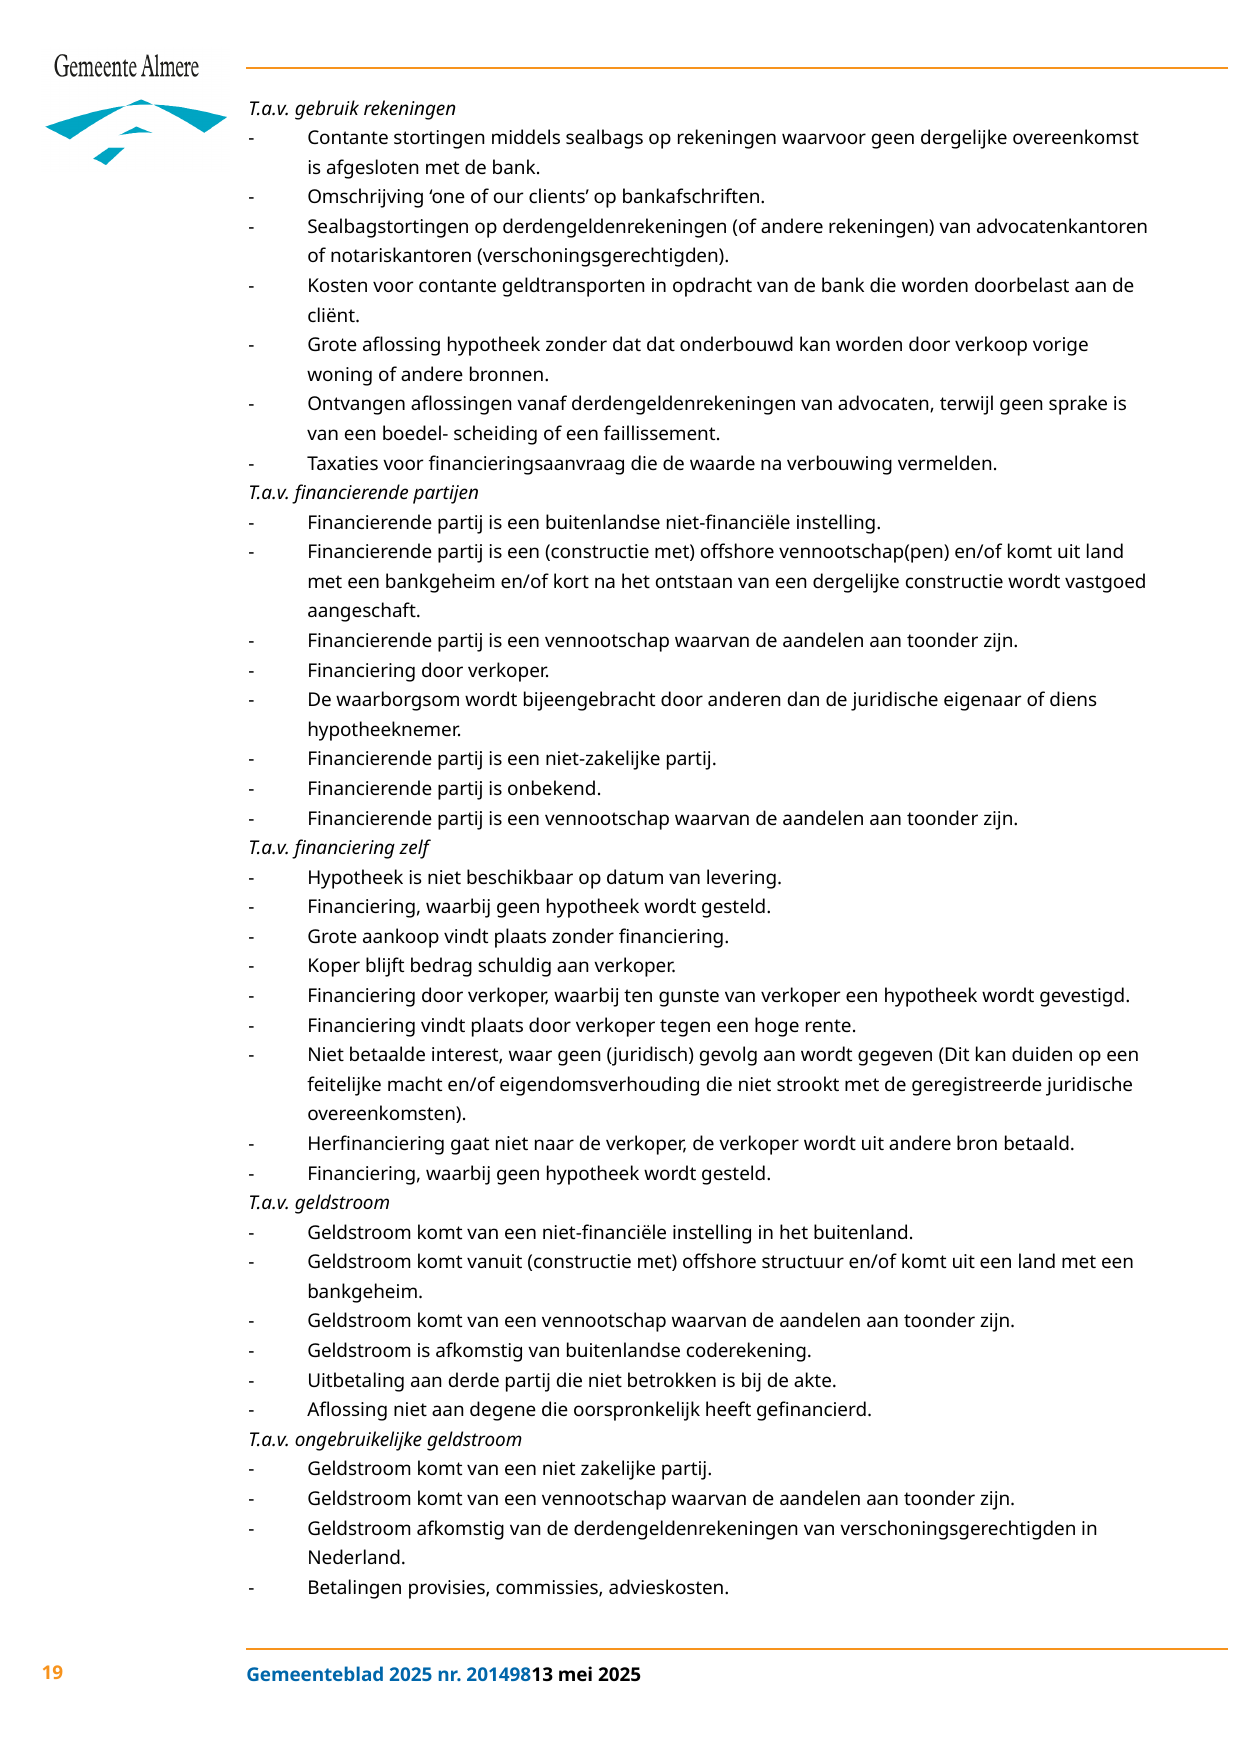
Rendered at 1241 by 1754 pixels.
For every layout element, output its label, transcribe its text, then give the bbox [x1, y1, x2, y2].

list Koper blijft bedrag schuldig aan verkoper. [248, 953, 1152, 978]
list Geldstroom komt vanuit (constructie met) offshore structuur en/of komt uit een land met een bankgeheim. [248, 1248, 1152, 1304]
text T.a.v. ongebruikelijke geldstroom [248, 1426, 1152, 1452]
list Omschrijving ‘one of our clients’ op bankafschriften. [248, 183, 1152, 209]
list Financiering, waarbij geen hypotheek wordt gesteld. [248, 893, 1152, 919]
list De waarborgsom wordt bijeengebracht door anderen dan de juridische eigenaar of diens hypotheeknemer. [248, 686, 1152, 742]
list Financiering, waarbij geen hypotheek wordt gesteld. [248, 1160, 1152, 1186]
text T.a.v. geldstroom [248, 1189, 1152, 1215]
list Financierende partij is een vennootschap waarvan de aandelen aan toonder zijn. [248, 627, 1152, 653]
list Herfinanciering gaat niet naar de verkoper, de verkoper wordt uit andere bron betaald. [248, 1130, 1152, 1156]
text T.a.v. financiering zelf [248, 834, 1152, 860]
list Hypotheek is niet beschikbaar op datum van levering. [248, 864, 1152, 890]
list Geldstroom komt van een vennootschap waarvan de aandelen aan toonder zijn. [248, 1485, 1152, 1511]
list Taxaties voor financieringsaanvraag die de waarde na verbouwing vermelden. [248, 450, 1152, 476]
list Grote aankoop vindt plaats zonder financiering. [248, 923, 1152, 949]
list Betalingen provisies, commissies, advieskosten. [248, 1574, 1152, 1600]
picture [41, 47, 231, 172]
list Financierende partij is een niet-zakelijke partij. [248, 746, 1152, 771]
list Geldstroom komt van een niet zakelijke partij. [248, 1456, 1152, 1481]
list Geldstroom is afkomstig van buitenlandse coderekening. [248, 1337, 1152, 1363]
list Geldstroom afkomstig van de derdengeldenrekeningen van verschoningsgerechtigden in Nederland. [248, 1515, 1152, 1570]
list Financierende partij is een (constructie met) offshore vennootschap(pen) en/of komt uit land met een bankgeheim en/of kort na het ontstaan van een dergelijke constructie wordt vastgoed aangeschaft. [248, 538, 1152, 623]
list Geldstroom komt van een niet-financiële instelling in het buitenland. [248, 1219, 1152, 1245]
text T.a.v. gebruik rekeningen [248, 95, 1152, 121]
list Financiering vindt plaats door verkoper tegen een hoge rente. [248, 1012, 1152, 1038]
list Grote aflossing hypotheek zonder dat dat onderbouwd kan worden door verkoop vorige woning of andere bronnen. [248, 331, 1152, 387]
list Financierende partij is een vennootschap waarvan de aandelen aan toonder zijn. [248, 805, 1152, 831]
list Sealbagstortingen op derdengeldenrekeningen (of andere rekeningen) van advocatenkantoren of notariskantoren (verschoningsgerechtigden). [248, 213, 1152, 268]
list Contante stortingen middels sealbags op rekeningen waarvoor geen dergelijke overeenkomst is afgesloten met de bank. [248, 124, 1152, 180]
list Uitbetaling aan derde partij die niet betrokken is bij de akte. [248, 1367, 1152, 1393]
list Ontvangen aflossingen vanaf derdengeldenrekeningen van advocaten, terwijl geen sprake is van een boedel- scheiding of een faillissement. [248, 391, 1152, 446]
text T.a.v. financierende partijen [248, 479, 1152, 505]
list Financiering door verkoper, waarbij ten gunste van verkoper een hypotheek wordt gevestigd. [248, 982, 1152, 1008]
list Aflossing niet aan degene die oorspronkelijk heeft gefinancierd. [248, 1396, 1152, 1422]
list Niet betaalde interest, waar geen (juridisch) gevolg aan wordt gegeven (Dit kan duiden op een feitelijke macht en/of eigendomsverhouding die niet strookt met de geregistreerde juridische overeenkomsten). [248, 1041, 1152, 1126]
list Financierende partij is onbekend. [248, 775, 1152, 801]
list Financierende partij is een buitenlandse niet-financiële instelling. [248, 509, 1152, 535]
list Geldstroom komt van een vennootschap waarvan de aandelen aan toonder zijn. [248, 1308, 1152, 1333]
list Kosten voor contante geldtransporten in opdracht van de bank die worden doorbelast aan de cliënt. [248, 272, 1152, 328]
list Financiering door verkoper. [248, 657, 1152, 683]
